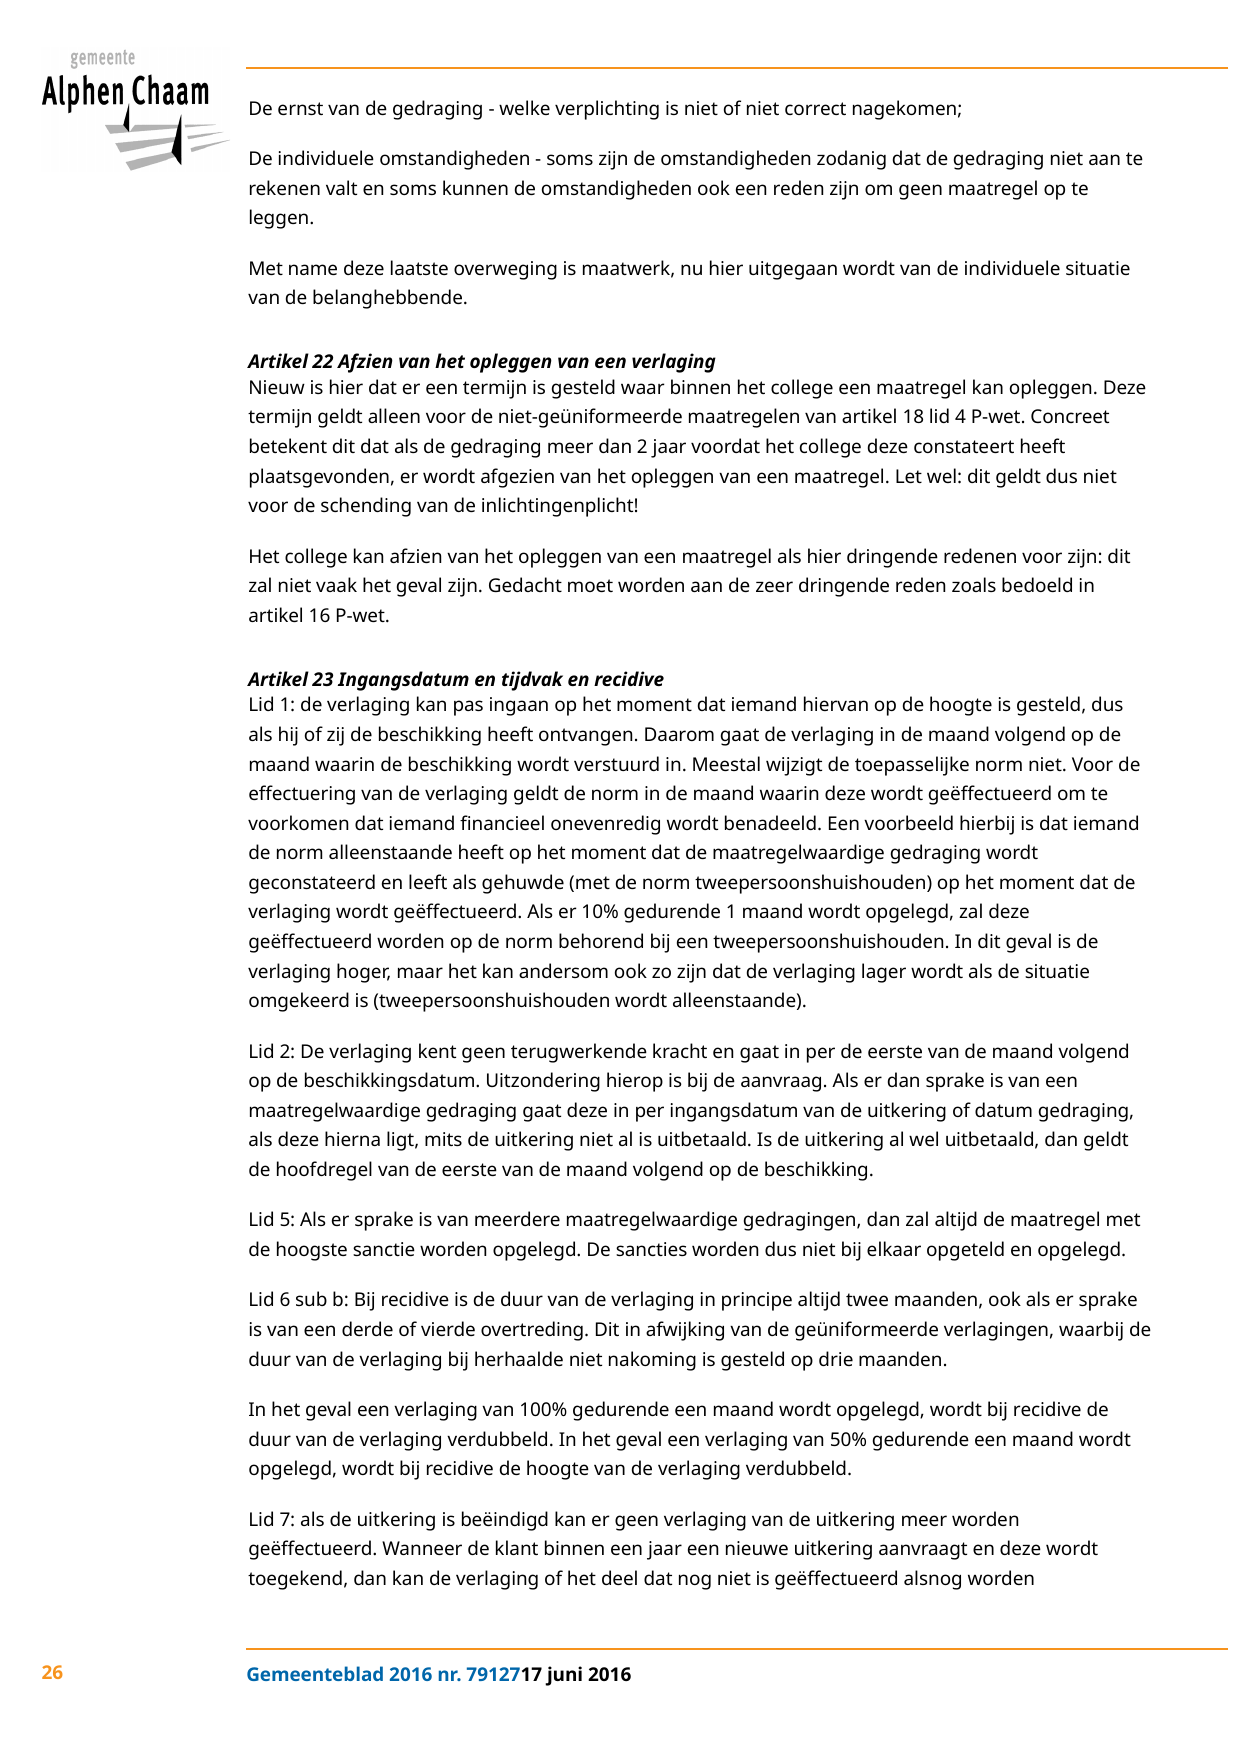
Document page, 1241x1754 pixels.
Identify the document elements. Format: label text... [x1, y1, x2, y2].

text Lid 1: de verlaging kan pas ingaan op het moment dat iemand hiervan op de hoogte is gesteld, dus als hij of zij de beschikking heeft ontvangen. Daarom gaat de verlaging in de maand volgend op de maand waarin de beschikking wordt verstuurd in. Meestal wijzigt de toepasselijke norm niet. Voor de effectuering van de verlaging geldt de norm in de maand waarin deze wordt geëffectueerd om te voorkomen dat iemand financieel onevenredig wordt benadeeld. Een voorbeeld hierbij is dat iemand de norm alleenstaande heeft op het moment dat de maatregelwaardige gedraging wordt geconstateerd en leeft als gehuwde (met de norm tweepersoonshuishouden) op het moment dat de verlaging wordt geëffectueerd. Als er 10% gedurende 1 maand wordt opgelegd, zal deze geëffectueerd worden op de norm behorend bij een tweepersoonshuishouden. In dit geval is de verlaging hoger, maar het kan andersom ook zo zijn dat de verlaging lager wordt als de situatie omgekeerd is (tweepersoonshuishouden wordt alleenstaande). [248, 692, 1152, 1013]
text De individuele omstandigheden - soms zijn de omstandigheden zodanig dat de gedraging niet aan te rekenen valt en soms kunnen de omstandigheden ook een reden zijn om geen maatregel op te leggen. [248, 145, 1152, 230]
text Het college kan afzien van het opleggen van een maatregel als hier dringende redenen voor zijn: dit zal niet vaak het geval zijn. Gedacht moet worden aan de zeer dringende reden zoals bedoeld in artikel 16 P-wet. [248, 543, 1152, 628]
text Nieuw is hier dat er een termijn is gesteld waar binnen het college een maatregel kan opleggen. Deze termijn geldt alleen voor de niet-geüniformeerde maatregelen van artikel 18 lid 4 P-wet. Concreet betekent dit dat als de gedraging meer dan 2 jaar voordat het college deze constateert heeft plaatsgevonden, er wordt afgezien van het opleggen van een maatregel. Let wel: dit geldt dus niet voor de schending van de inlichtingenplicht! [248, 374, 1152, 518]
text Artikel 22 Afzien van het opleggen van een verlaging [248, 348, 1152, 374]
text Lid 2: De verlaging kent geen terugwerkende kracht en gaat in per de eerste van de maand volgend op de beschikkingsdatum. Uitzondering hierop is bij de aanvraag. Als er dan sprake is van een maatregelwaardige gedraging gaat deze in per ingangsdatum van de uitkering of datum gedraging, als deze hierna ligt, mits de uitkering niet al is uitbetaald. Is de uitkering al wel uitbetaald, dan geldt de hoofdregel van de eerste van de maand volgend op de beschikking. [248, 1038, 1152, 1182]
text In het geval een verlaging van 100% gedurende een maand wordt opgelegd, wordt bij recidive de duur van de verlaging verdubbeld. In het geval een verlaging van 50% gedurende een maand wordt opgelegd, wordt bij recidive de hoogte van de verlaging verdubbeld. [248, 1396, 1152, 1481]
picture [41, 47, 231, 172]
text Artikel 23 Ingangsdatum en tijdvak en recidive [248, 666, 1152, 692]
text Lid 6 sub b: Bij recidive is de duur van de verlaging in principe altijd twee maanden, ook als er sprake is van een derde of vierde overtreding. Dit in afwijking van de geüniformeerde verlagingen, waarbij de duur van de verlaging bij herhaalde niet nakoming is gesteld op drie maanden. [248, 1287, 1152, 1372]
text Lid 5: Als er sprake is van meerdere maatregelwaardige gedragingen, dan zal altijd de maatregel met de hoogste sanctie worden opgelegd. De sancties worden dus niet bij elkaar opgeteld en opgelegd. [248, 1207, 1152, 1262]
text Met name deze laatste overweging is maatwerk, nu hier uitgegaan wordt van de individuele situatie van de belanghebbende. [248, 255, 1152, 310]
text De ernst van de gedraging - welke verplichting is niet of niet correct nagekomen; [248, 95, 1152, 121]
text Lid 7: als de uitkering is beëindigd kan er geen verlaging van de uitkering meer worden geëffectueerd. Wanneer de klant binnen een jaar een nieuwe uitkering aanvraagt en deze wordt toegekend, dan kan de verlaging of het deel dat nog niet is geëffectueerd alsnog worden [248, 1506, 1152, 1591]
